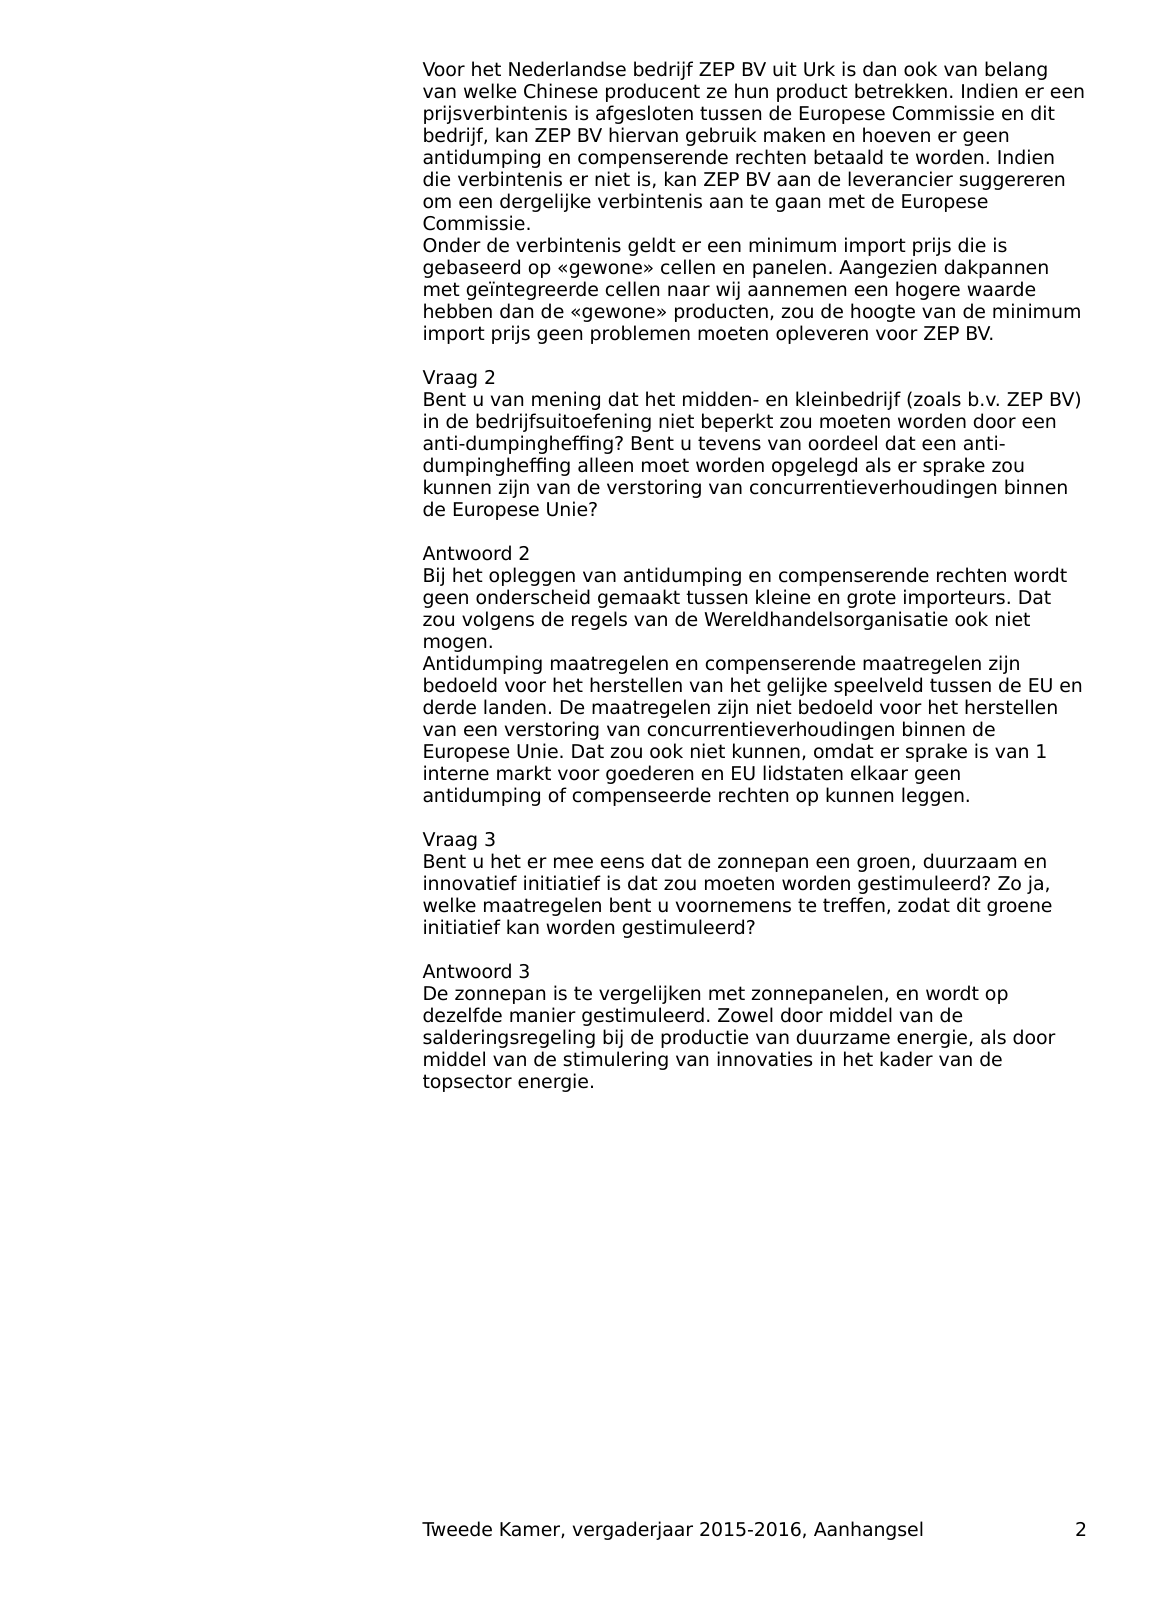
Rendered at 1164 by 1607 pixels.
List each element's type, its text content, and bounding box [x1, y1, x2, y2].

text Antwoord 2 [422, 543, 1087, 565]
text De zonnepan is te vergelijken met zonnepanelen, en wordt op dezelfde manier gestimuleerd. Zowel door middel van de salderingsregeling bij de productie van duurzame energie, als door middel van de stimulering van innovaties in het kader van de topsector energie. [422, 983, 1087, 1093]
text Vraag 3 [422, 829, 1087, 851]
text Onder de verbintenis geldt er een minimum import prijs die is gebaseerd op «gewone» cellen en panelen. Aangezien dakpannen met geïntegreerde cellen naar wij aannemen een hogere waarde hebben dan de «gewone» producten, zou de hoogte van de minimum import prijs geen problemen moeten opleveren voor ZEP BV. [422, 235, 1087, 345]
text Voor het Nederlandse bedrijf ZEP BV uit Urk is dan ook van belang van welke Chinese producent ze hun product betrekken. Indien er een prijsverbintenis is afgesloten tussen de Europese Commissie en dit bedrijf, kan ZEP BV hiervan gebruik maken en hoeven er geen antidumping en compenserende rechten betaald te worden. Indien die verbintenis er niet is, kan ZEP BV aan de leverancier suggereren om een dergelijke verbintenis aan te gaan met de Europese Commissie. [422, 59, 1087, 235]
text Vraag 2 [422, 367, 1087, 389]
text Antwoord 3 [422, 961, 1087, 983]
text Bent u van mening dat het midden- en kleinbedrijf (zoals b.v. ZEP BV) in de bedrijfsuitoefening niet beperkt zou moeten worden door een anti-dumpingheffing? Bent u tevens van oordeel dat een anti-dumpingheffing alleen moet worden opgelegd als er sprake zou kunnen zijn van de verstoring van concurrentieverhoudingen binnen de Europese Unie? [422, 389, 1087, 521]
text Antidumping maatregelen en compenserende maatregelen zijn bedoeld voor het herstellen van het gelijke speelveld tussen de EU en derde landen. De maatregelen zijn niet bedoeld voor het herstellen van een verstoring van concurrentieverhoudingen binnen de Europese Unie. Dat zou ook niet kunnen, omdat er sprake is van 1 interne markt voor goederen en EU lidstaten elkaar geen antidumping of compenseerde rechten op kunnen leggen. [422, 653, 1087, 807]
text Bent u het er mee eens dat de zonnepan een groen, duurzaam en innovatief initiatief is dat zou moeten worden gestimuleerd? Zo ja, welke maatregelen bent u voornemens te treffen, zodat dit groene initiatief kan worden gestimuleerd? [422, 851, 1087, 939]
text Bij het opleggen van antidumping en compenserende rechten wordt geen onderscheid gemaakt tussen kleine en grote importeurs. Dat zou volgens de regels van de Wereldhandelsorganisatie ook niet mogen. [422, 565, 1087, 653]
